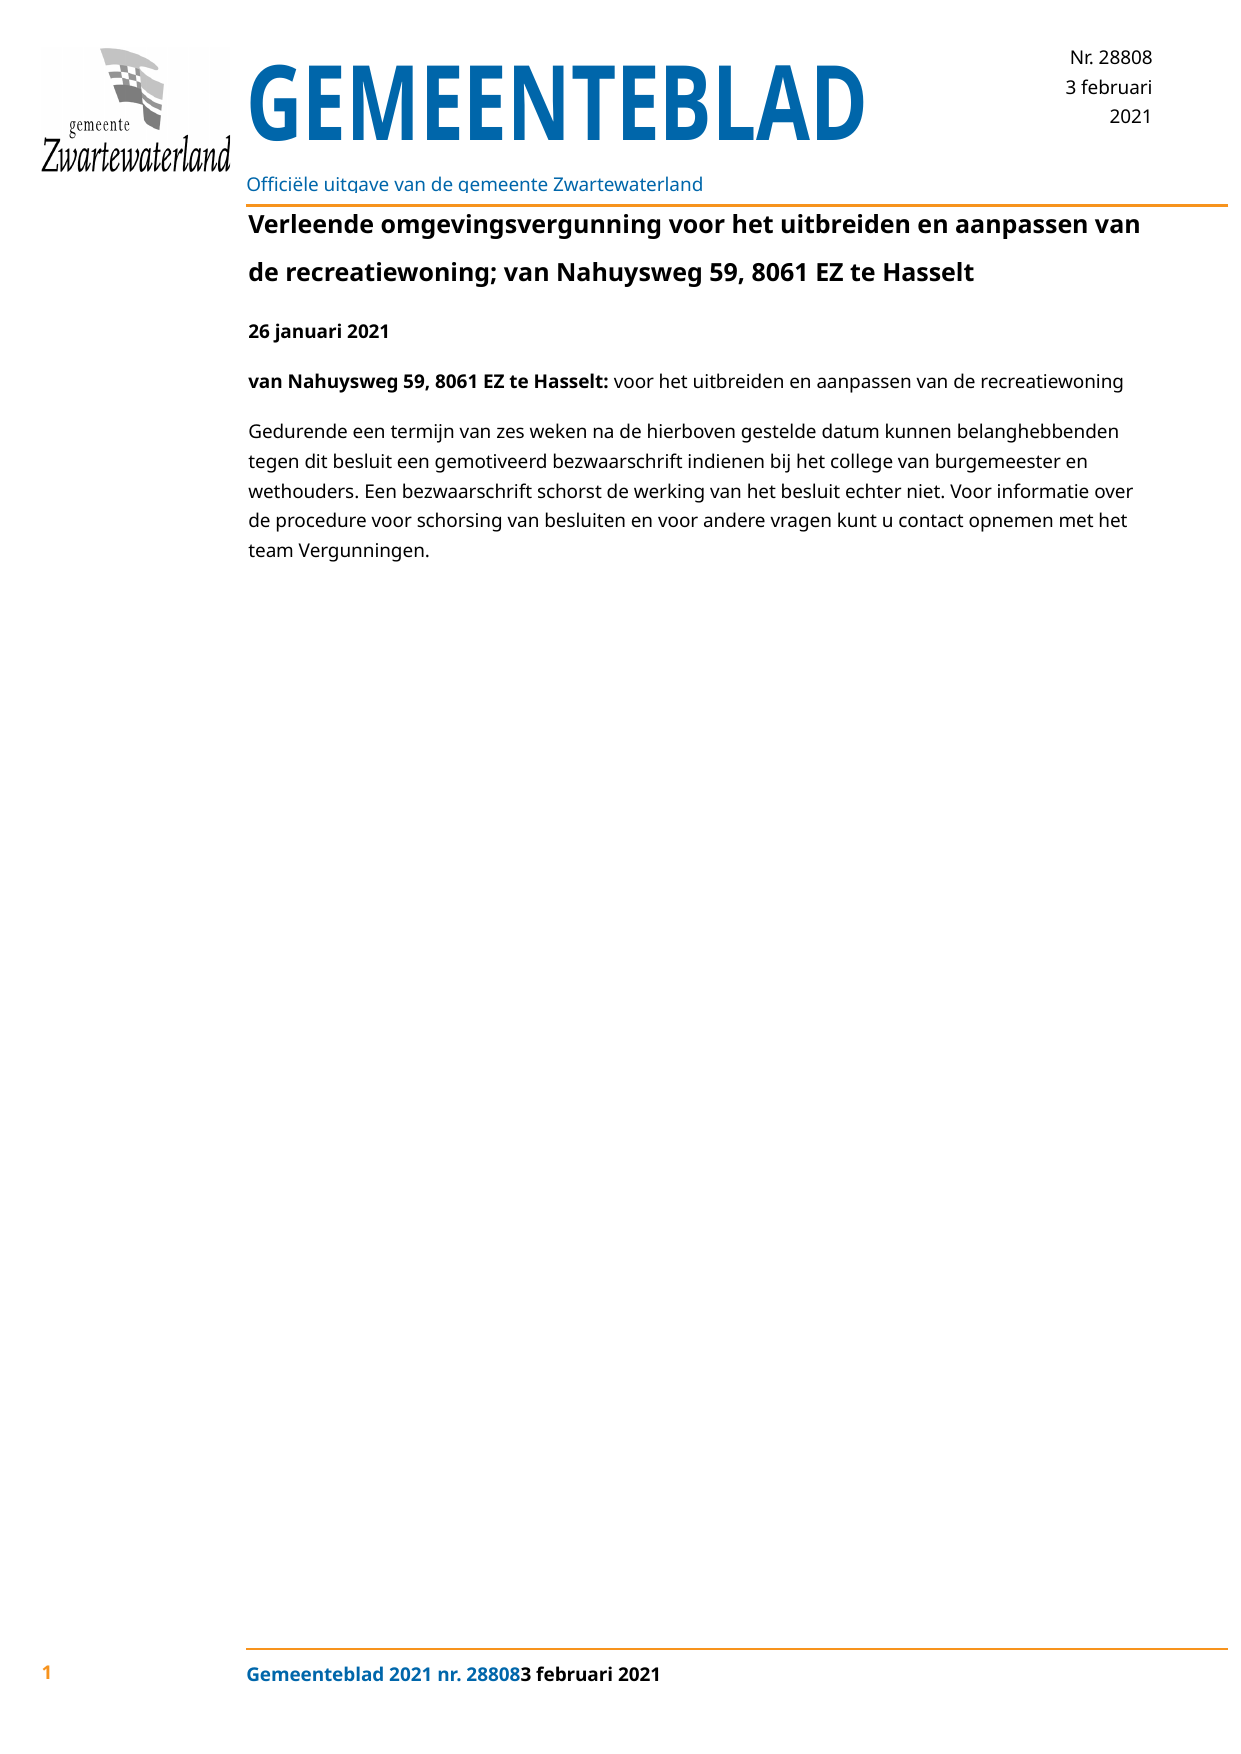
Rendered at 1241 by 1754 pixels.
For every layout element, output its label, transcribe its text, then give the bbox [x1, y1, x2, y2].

text 26 januari 2021 [248, 318, 1152, 344]
text Gedurende een termijn van zes weken na de hierboven gestelde datum kunnen belanghebbenden tegen dit besluit een gemotiveerd bezwaarschrift indienen bij het college van burgemeester en wethouders. Een bezwaarschrift schorst de werking van het besluit echter niet. Voor informatie over de procedure voor schorsing van besluiten en voor andere vragen kunt u contact opnemen met het team Vergunningen. [248, 419, 1152, 563]
text van Nahuysweg 59, 8061 EZ te Hasselt: voor het uitbreiden en aanpassen van de recreatiewoning [248, 368, 1152, 394]
picture [41, 47, 231, 172]
text Verleende omgevingsvergunning voor het uitbreiden en aanpassen van de recreatiewoning; van Nahuysweg 59, 8061 EZ te Hasselt [248, 207, 1152, 288]
